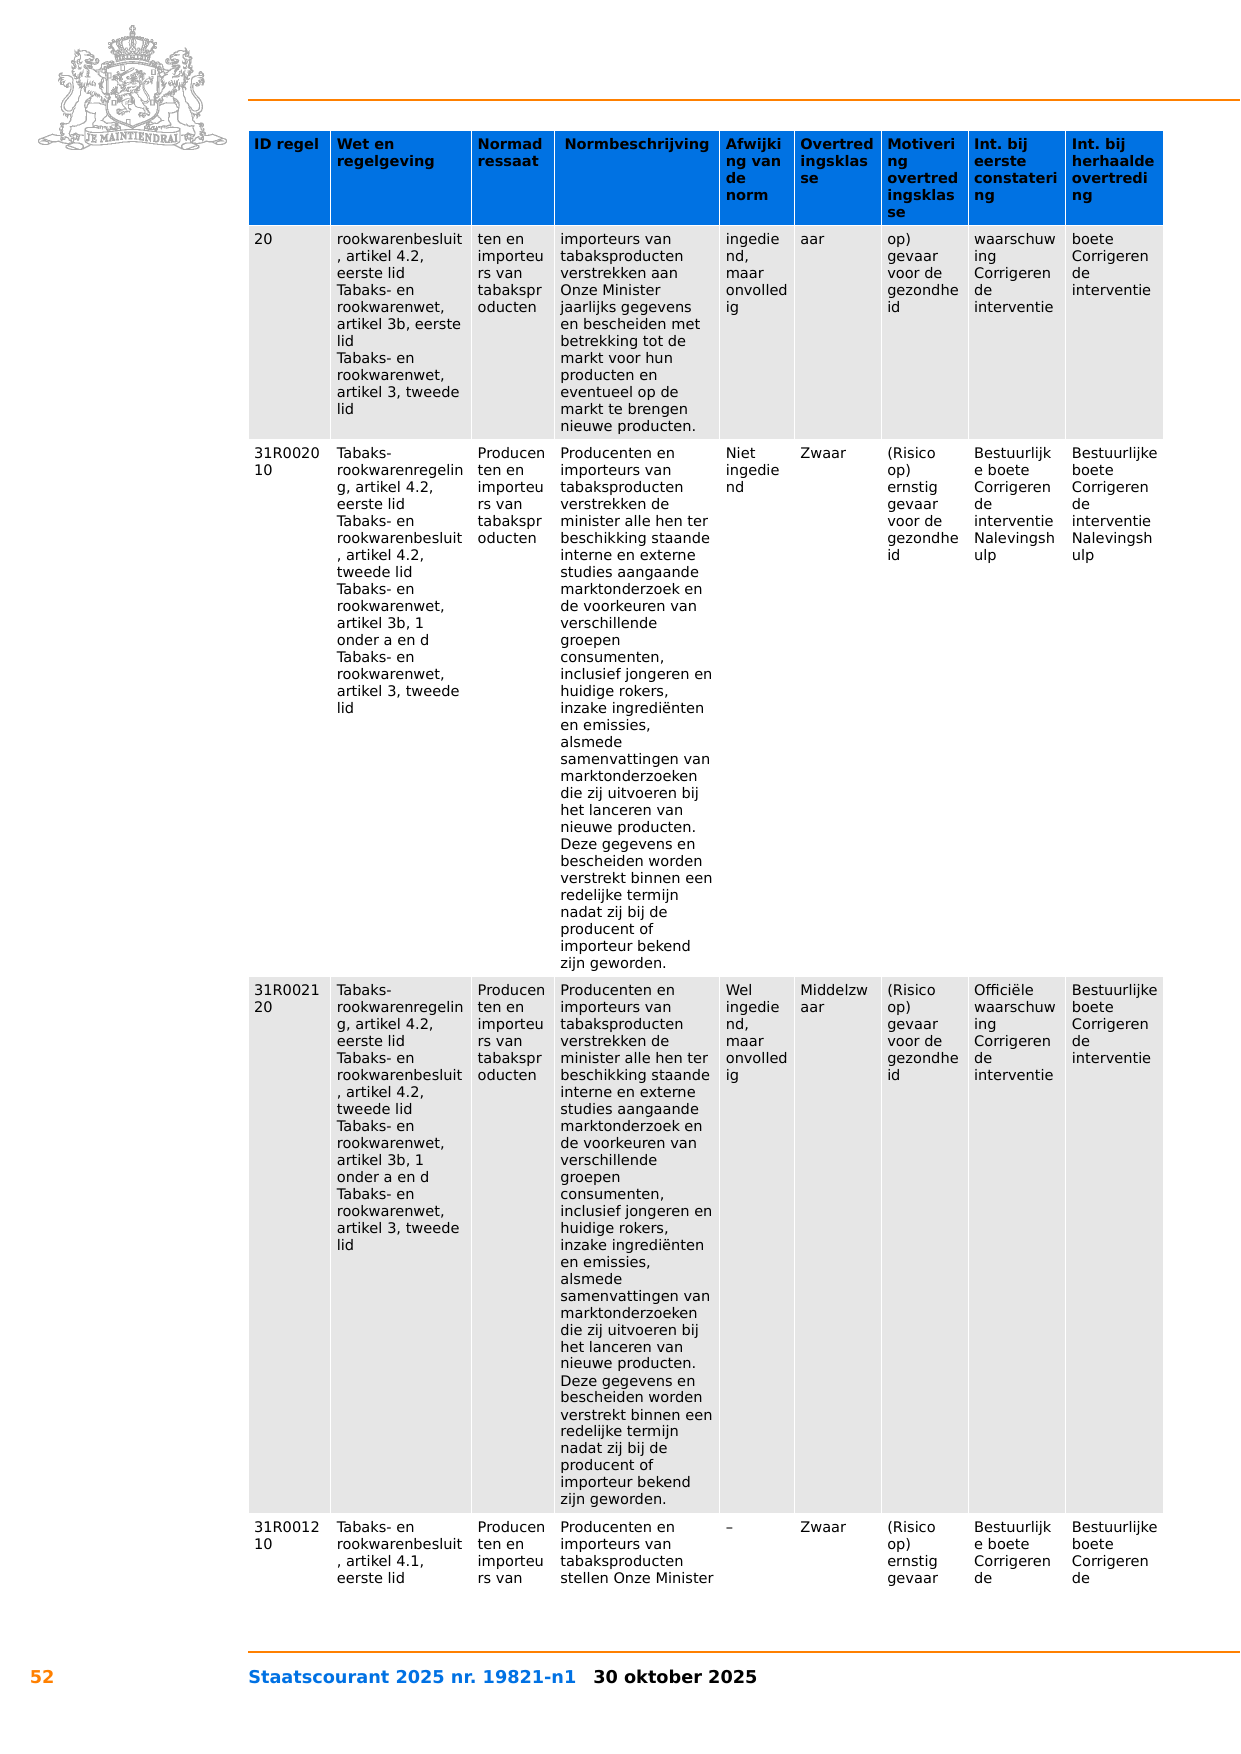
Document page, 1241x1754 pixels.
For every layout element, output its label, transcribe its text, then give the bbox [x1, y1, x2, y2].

table_cell Officiële waarschuwing Corrigerende interventie [969, 977, 1065, 1513]
table_cell Tabaks- en rookwarenbesluit, artikel 4.1, eerste lid [331, 1514, 471, 1591]
table_cell 31R002120 [249, 977, 330, 1513]
table_cell (Risico op) gevaar voor de gezondheid [882, 977, 968, 1513]
table_cell (Risico op) ernstig gevaar voor de gezondheid [882, 440, 968, 976]
table_cell Bestuurlijke boete Corrigerende [1066, 1514, 1163, 1591]
table_cell ingediend, maar onvolledig [720, 226, 794, 439]
table_header Normadressaat [472, 131, 554, 225]
table_cell rookwarenbesluit, artikel 4.2, eerste lid Tabaks- en rookwarenwet, artikel 3b, eerste lid Tabaks- en rookwarenwet, artikel 3, tweede lid [331, 226, 471, 439]
table_cell ten en importeurs van tabaksproducten [472, 226, 554, 439]
table_cell Bestuurlijke boete Corrigerende interventie [1066, 977, 1163, 1513]
table_cell Niet ingediend [720, 440, 794, 976]
table_cell – [720, 1514, 794, 1591]
table_cell op) gevaar voor de gezondheid [882, 226, 968, 439]
table_cell waarschuwing Corrigerende interventie [969, 226, 1065, 439]
table_cell importeurs van tabaksproducten verstrekken aan Onze Minister jaarlijks gegevens en bescheiden met betrekking tot de markt voor hun producten en eventueel op de markt te brengen nieuwe producten. [555, 226, 719, 439]
table_cell 20 [249, 226, 330, 439]
table_header Motivering overtredingsklasse [882, 131, 968, 225]
table_cell aar [795, 226, 881, 439]
table_cell Producenten en importeurs van tabaksproducten stellen Onze Minister [555, 1514, 719, 1591]
table_cell Bestuurlijke boete Corrigerende interventie Nalevingshulp [1066, 440, 1163, 976]
table_cell Wel ingediend, maar onvolledig [720, 977, 794, 1513]
table_cell Zwaar [795, 1514, 881, 1591]
table_header Wet en regelgeving [331, 131, 471, 225]
table_header Overtredingsklasse [795, 131, 881, 225]
table_cell Tabaks- rookwarenregeling, artikel 4.2, eerste lid Tabaks- en rookwarenbesluit, artikel 4.2, tweede lid Tabaks- en rookwarenwet, artikel 3b, 1 onder a en d Tabaks- en rookwarenwet, artikel 3, tweede lid [331, 440, 471, 976]
table_cell Tabaks- rookwarenregeling, artikel 4.2, eerste lid Tabaks- en rookwarenbesluit, artikel 4.2, tweede lid Tabaks- en rookwarenwet, artikel 3b, 1 onder a en d Tabaks- en rookwarenwet, artikel 3, tweede lid [331, 977, 471, 1513]
table_header ID regel [249, 131, 330, 225]
table_header Normbeschrijving [555, 131, 719, 225]
table_cell Bestuurlijke boete Corrigerende [969, 1514, 1065, 1591]
table_cell Producenten en importeurs van [472, 1514, 554, 1591]
table_header Int. bij herhaalde overtreding [1066, 131, 1163, 225]
table_cell 31R002010 [249, 440, 330, 976]
table_cell (Risico op) ernstig gevaar [882, 1514, 968, 1591]
picture [38, 25, 227, 150]
table_cell Producenten en importeurs van tabaksproducten verstrekken de minister alle hen ter beschikking staande interne en externe studies aangaande marktonderzoek en de voorkeuren van verschillende groepen consumenten, inclusief jongeren en huidige rokers, inzake ingrediënten en emissies, alsmede samenvattingen van marktonderzoeken die zij uitvoeren bij het lanceren van nieuwe producten. Deze gegevens en bescheiden worden verstrekt binnen een redelijke termijn nadat zij bij de producent of importeur bekend zijn geworden. [555, 977, 719, 1513]
table_cell Producenten en importeurs van tabaksproducten [472, 977, 554, 1513]
table_cell 31R001210 [249, 1514, 330, 1591]
table_cell Zwaar [795, 440, 881, 976]
table_cell Producenten en importeurs van tabaksproducten [472, 440, 554, 976]
table_cell Producenten en importeurs van tabaksproducten verstrekken de minister alle hen ter beschikking staande interne en externe studies aangaande marktonderzoek en de voorkeuren van verschillende groepen consumenten, inclusief jongeren en huidige rokers, inzake ingrediënten en emissies, alsmede samenvattingen van marktonderzoeken die zij uitvoeren bij het lanceren van nieuwe producten. Deze gegevens en bescheiden worden verstrekt binnen een redelijke termijn nadat zij bij de producent of importeur bekend zijn geworden. [555, 440, 719, 976]
table_cell Middelzwaar [795, 977, 881, 1513]
table_cell Bestuurlijke boete Corrigerende interventie Nalevingshulp [969, 440, 1065, 976]
table_header Afwijking van de norm [720, 131, 794, 225]
table_cell boete Corrigerende interventie [1066, 226, 1163, 439]
table_header Int. bij eerste constatering [969, 131, 1065, 225]
